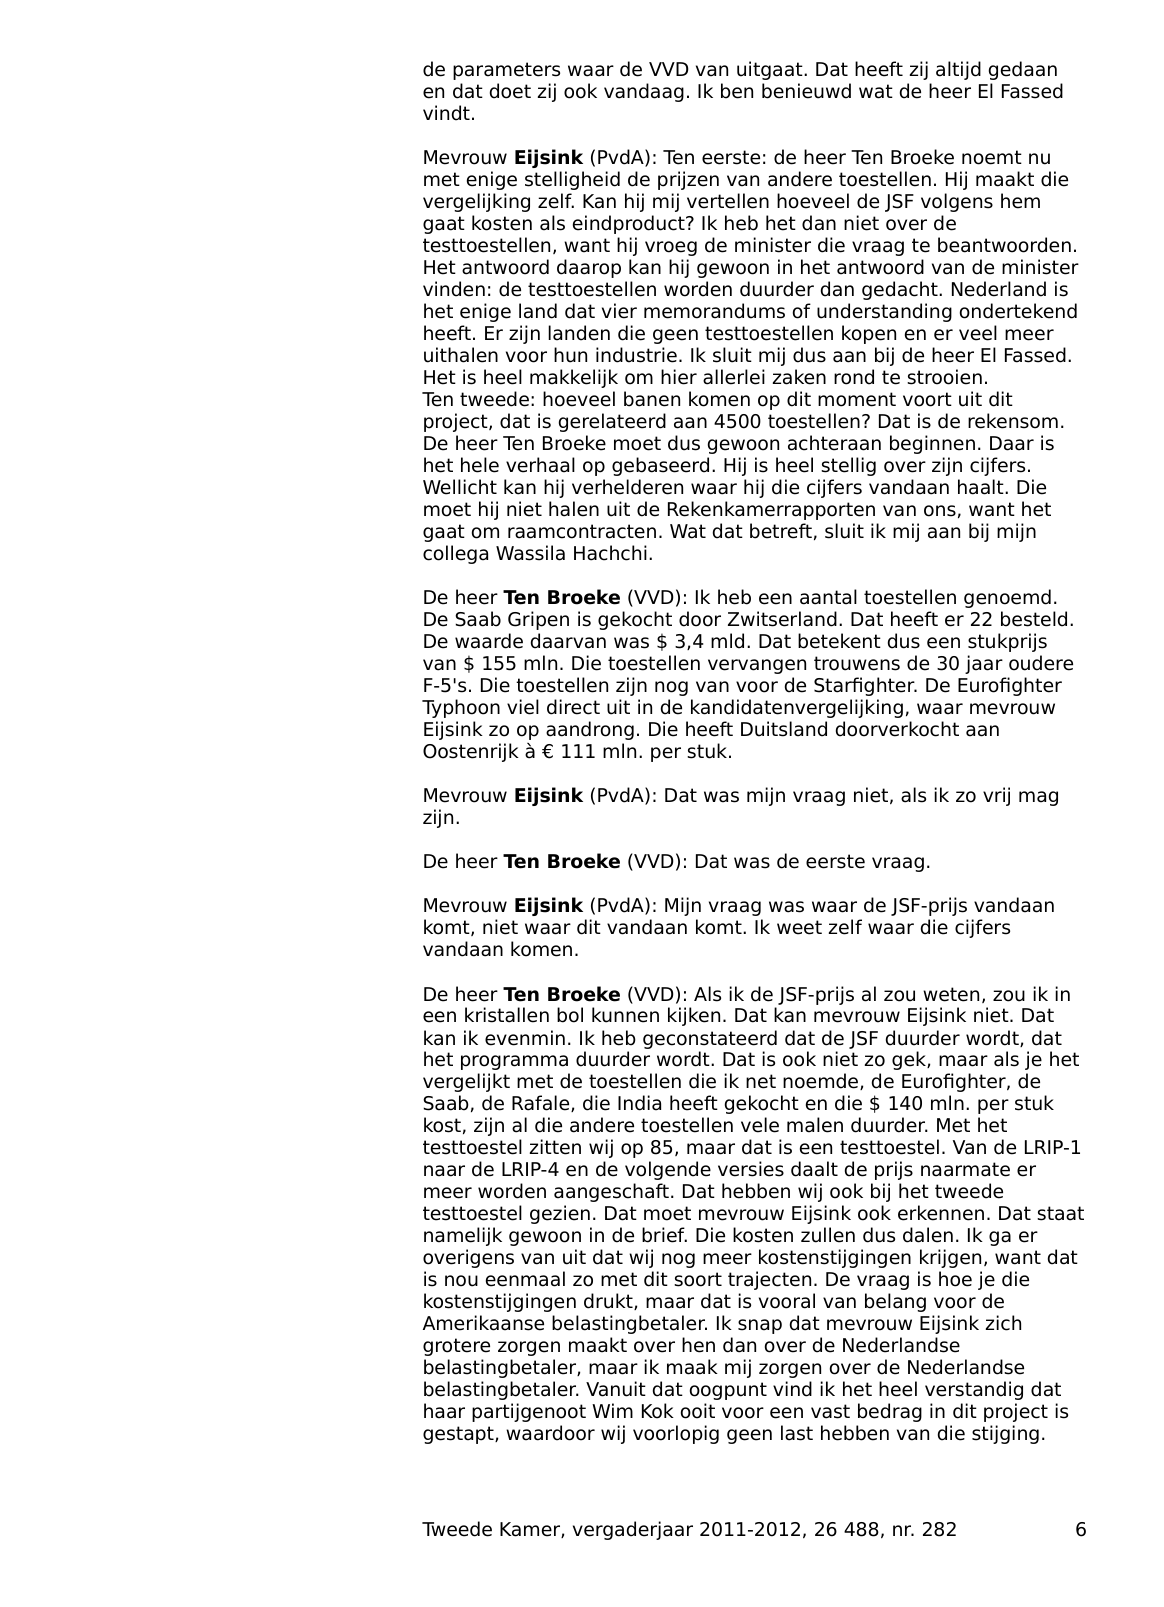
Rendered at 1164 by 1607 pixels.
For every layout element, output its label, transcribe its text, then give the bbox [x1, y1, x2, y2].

text Mevrouw Eijsink (PvdA): Ten eerste: de heer Ten Broeke noemt nu met enige stelligheid de prijzen van andere toestellen. Hij maakt die vergelijking zelf. Kan hij mij vertellen hoeveel de JSF volgens hem gaat kosten als eindproduct? Ik heb het dan niet over de testtoestellen, want hij vroeg de minister die vraag te beantwoorden. Het antwoord daarop kan hij gewoon in het antwoord van de minister vinden: de testtoestellen worden duurder dan gedacht. Nederland is het enige land dat vier memorandums of understanding ondertekend heeft. Er zijn landen die geen testtoestellen kopen en er veel meer uithalen voor hun industrie. Ik sluit mij dus aan bij de heer El Fassed. Het is heel makkelijk om hier allerlei zaken rond te strooien. [422, 147, 1087, 389]
text de parameters waar de VVD van uitgaat. Dat heeft zij altijd gedaan en dat doet zij ook vandaag. Ik ben benieuwd wat de heer El Fassed vindt. [422, 59, 1087, 125]
text De heer Ten Broeke (VVD): Ik heb een aantal toestellen genoemd. De Saab Gripen is gekocht door Zwitserland. Dat heeft er 22 besteld. De waarde daarvan was $ 3,4 mld. Dat betekent dus een stukprijs van $ 155 mln. Die toestellen vervangen trouwens de 30 jaar oudere F-5's. Die toestellen zijn nog van voor de Starfighter. De Eurofighter Typhoon viel direct uit in de kandidatenvergelijking, waar mevrouw Eijsink zo op aandrong. Die heeft Duitsland doorverkocht aan Oostenrijk à € 111 mln. per stuk. [422, 587, 1087, 763]
text De heer Ten Broeke (VVD): Als ik de JSF-prijs al zou weten, zou ik in een kristallen bol kunnen kijken. Dat kan mevrouw Eijsink niet. Dat kan ik evenmin. Ik heb geconstateerd dat de JSF duurder wordt, dat het programma duurder wordt. Dat is ook niet zo gek, maar als je het vergelijkt met de toestellen die ik net noemde, de Eurofighter, de Saab, de Rafale, die India heeft gekocht en die $ 140 mln. per stuk kost, zijn al die andere toestellen vele malen duurder. Met het testtoestel zitten wij op 85, maar dat is een testtoestel. Van de LRIP-1 naar de LRIP-4 en de volgende versies daalt de prijs naarmate er meer worden aangeschaft. Dat hebben wij ook bij het tweede testtoestel gezien. Dat moet mevrouw Eijsink ook erkennen. Dat staat namelijk gewoon in de brief. Die kosten zullen dus dalen. Ik ga er overigens van uit dat wij nog meer kostenstijgingen krijgen, want dat is nou eenmaal zo met dit soort trajecten. De vraag is hoe je die kostenstijgingen drukt, maar dat is vooral van belang voor de Amerikaanse belastingbetaler. Ik snap dat mevrouw Eijsink zich grotere zorgen maakt over hen dan over de Nederlandse belastingbetaler, maar ik maak mij zorgen over de Nederlandse belastingbetaler. Vanuit dat oogpunt vind ik het heel verstandig dat haar partijgenoot Wim Kok ooit voor een vast bedrag in dit project is gestapt, waardoor wij voorlopig geen last hebben van die stijging. [422, 983, 1087, 1445]
text De heer Ten Broeke (VVD): Dat was de eerste vraag. [422, 851, 1087, 873]
text Mevrouw Eijsink (PvdA): Dat was mijn vraag niet, als ik zo vrij mag zijn. [422, 785, 1087, 829]
text Mevrouw Eijsink (PvdA): Mijn vraag was waar de JSF-prijs vandaan komt, niet waar dit vandaan komt. Ik weet zelf waar die cijfers vandaan komen. [422, 895, 1087, 961]
text Ten tweede: hoeveel banen komen op dit moment voort uit dit project, dat is gerelateerd aan 4500 toestellen? Dat is de rekensom. De heer Ten Broeke moet dus gewoon achteraan beginnen. Daar is het hele verhaal op gebaseerd. Hij is heel stellig over zijn cijfers. Wellicht kan hij verhelderen waar hij die cijfers vandaan haalt. Die moet hij niet halen uit de Rekenkamerrapporten van ons, want het gaat om raamcontracten. Wat dat betreft, sluit ik mij aan bij mijn collega Wassila Hachchi. [422, 389, 1087, 565]
